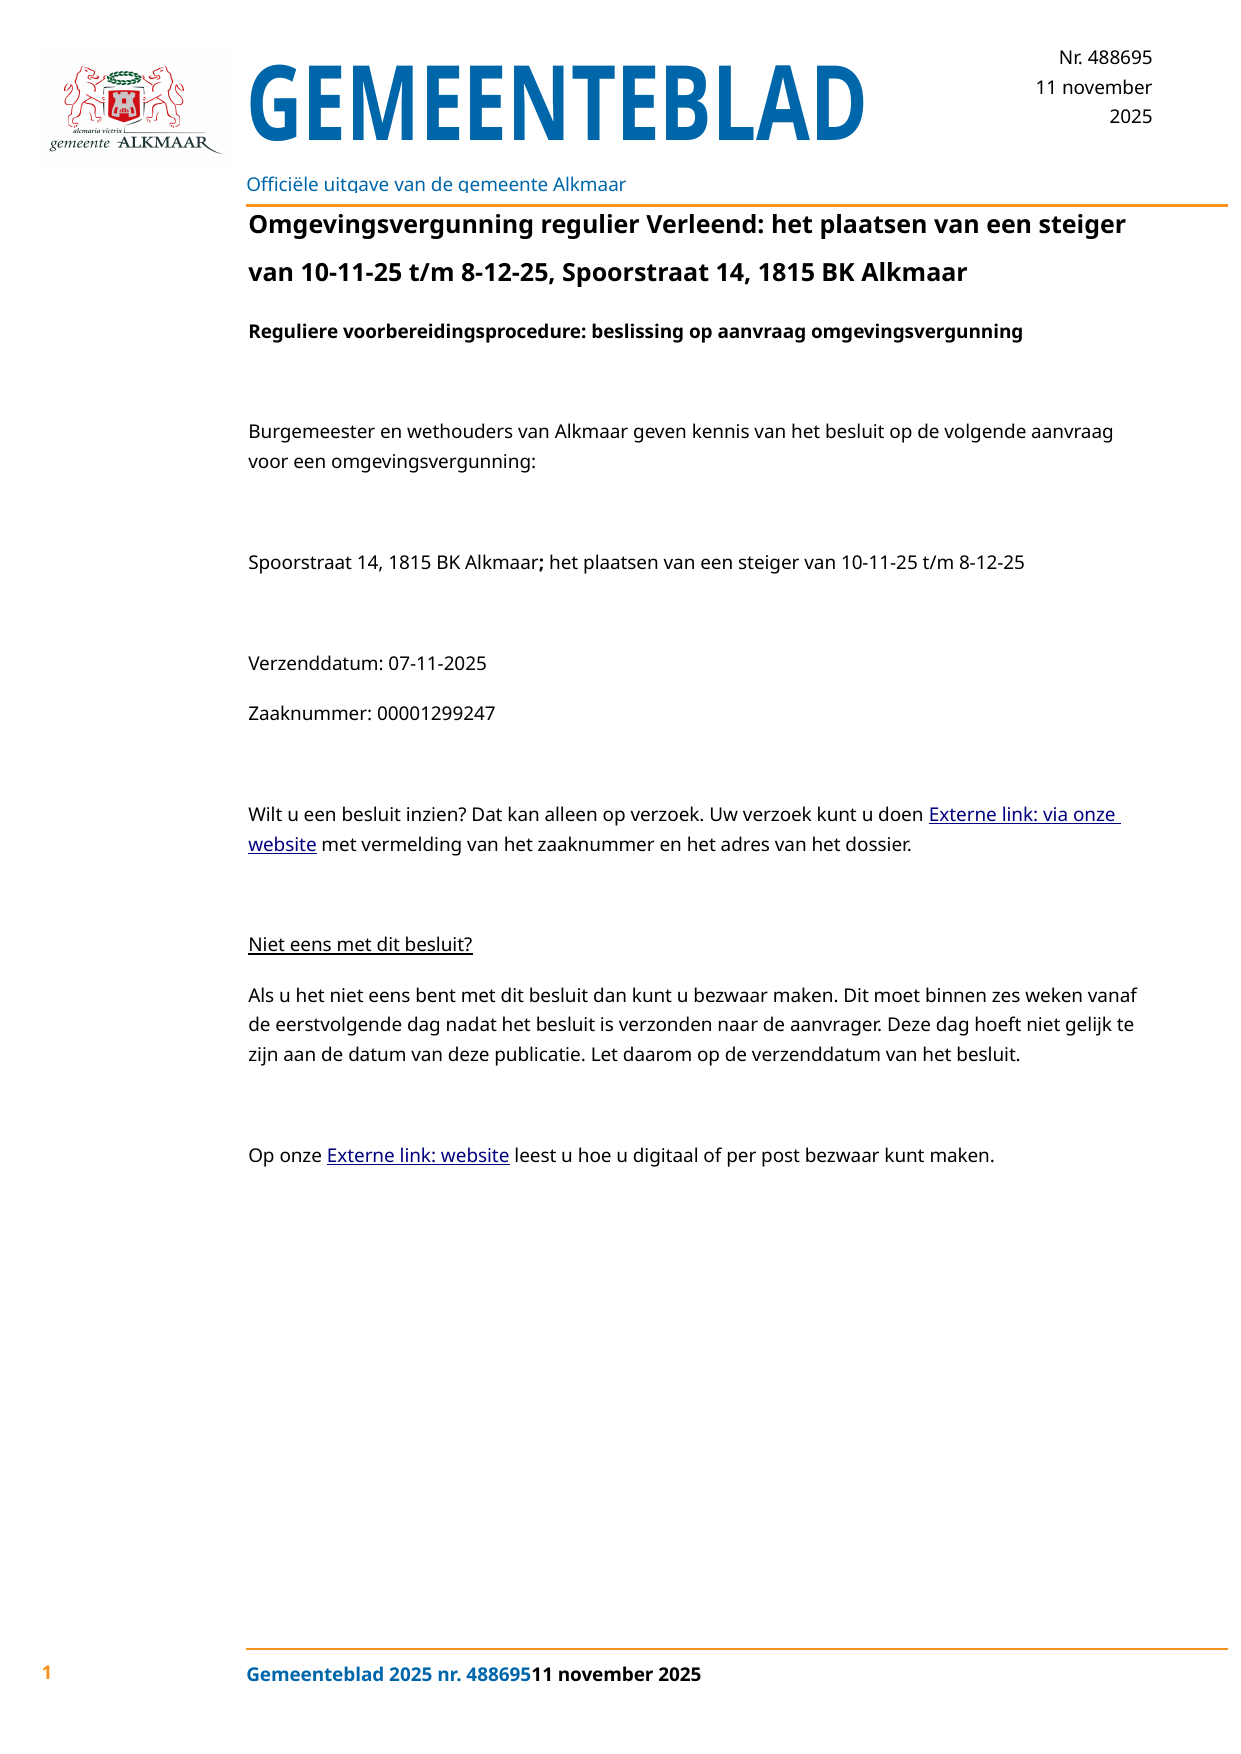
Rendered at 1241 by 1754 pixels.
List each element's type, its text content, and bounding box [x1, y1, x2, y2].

text Als u het niet eens bent met dit besluit dan kunt u bezwaar maken. Dit moet binnen zes weken vanaf de eerstvolgende dag nadat het besluit is verzonden naar de aanvrager. Deze dag hoeft niet gelijk te zijn aan de datum van deze publicatie. Let daarom op de verzenddatum van het besluit. [248, 982, 1152, 1067]
text Omgevingsvergunning regulier Verleend: het plaatsen van een steiger van 10-11-25 t/m 8-12-25, Spoorstraat 14, 1815 BK Alkmaar [248, 207, 1152, 288]
text Reguliere voorbereidingsprocedure: beslissing op aanvraag omgevingsvergunning [248, 318, 1152, 344]
text Wilt u een besluit inzien? Dat kan alleen op verzoek. Uw verzoek kunt u doen Externe link: via onze website met vermelding van het zaaknummer en het adres van het dossier. [248, 801, 1152, 857]
text Op onze Externe link: website leest u hoe u digitaal of per post bezwaar kunt maken. [248, 1142, 1152, 1168]
picture [41, 47, 231, 172]
text Niet eens met dit besluit? [248, 932, 1152, 957]
text Verzenddatum: 07-11-2025 [248, 650, 1152, 676]
text Zaaknummer: 00001299247 [248, 700, 1152, 726]
text Spoorstraat 14, 1815 BK Alkmaar; het plaatsen van een steiger van 10-11-25 t/m 8-12-25 [248, 549, 1152, 575]
text Burgemeester en wethouders van Alkmaar geven kennis van het besluit op de volgende aanvraag voor een omgevingsvergunning: [248, 419, 1152, 474]
